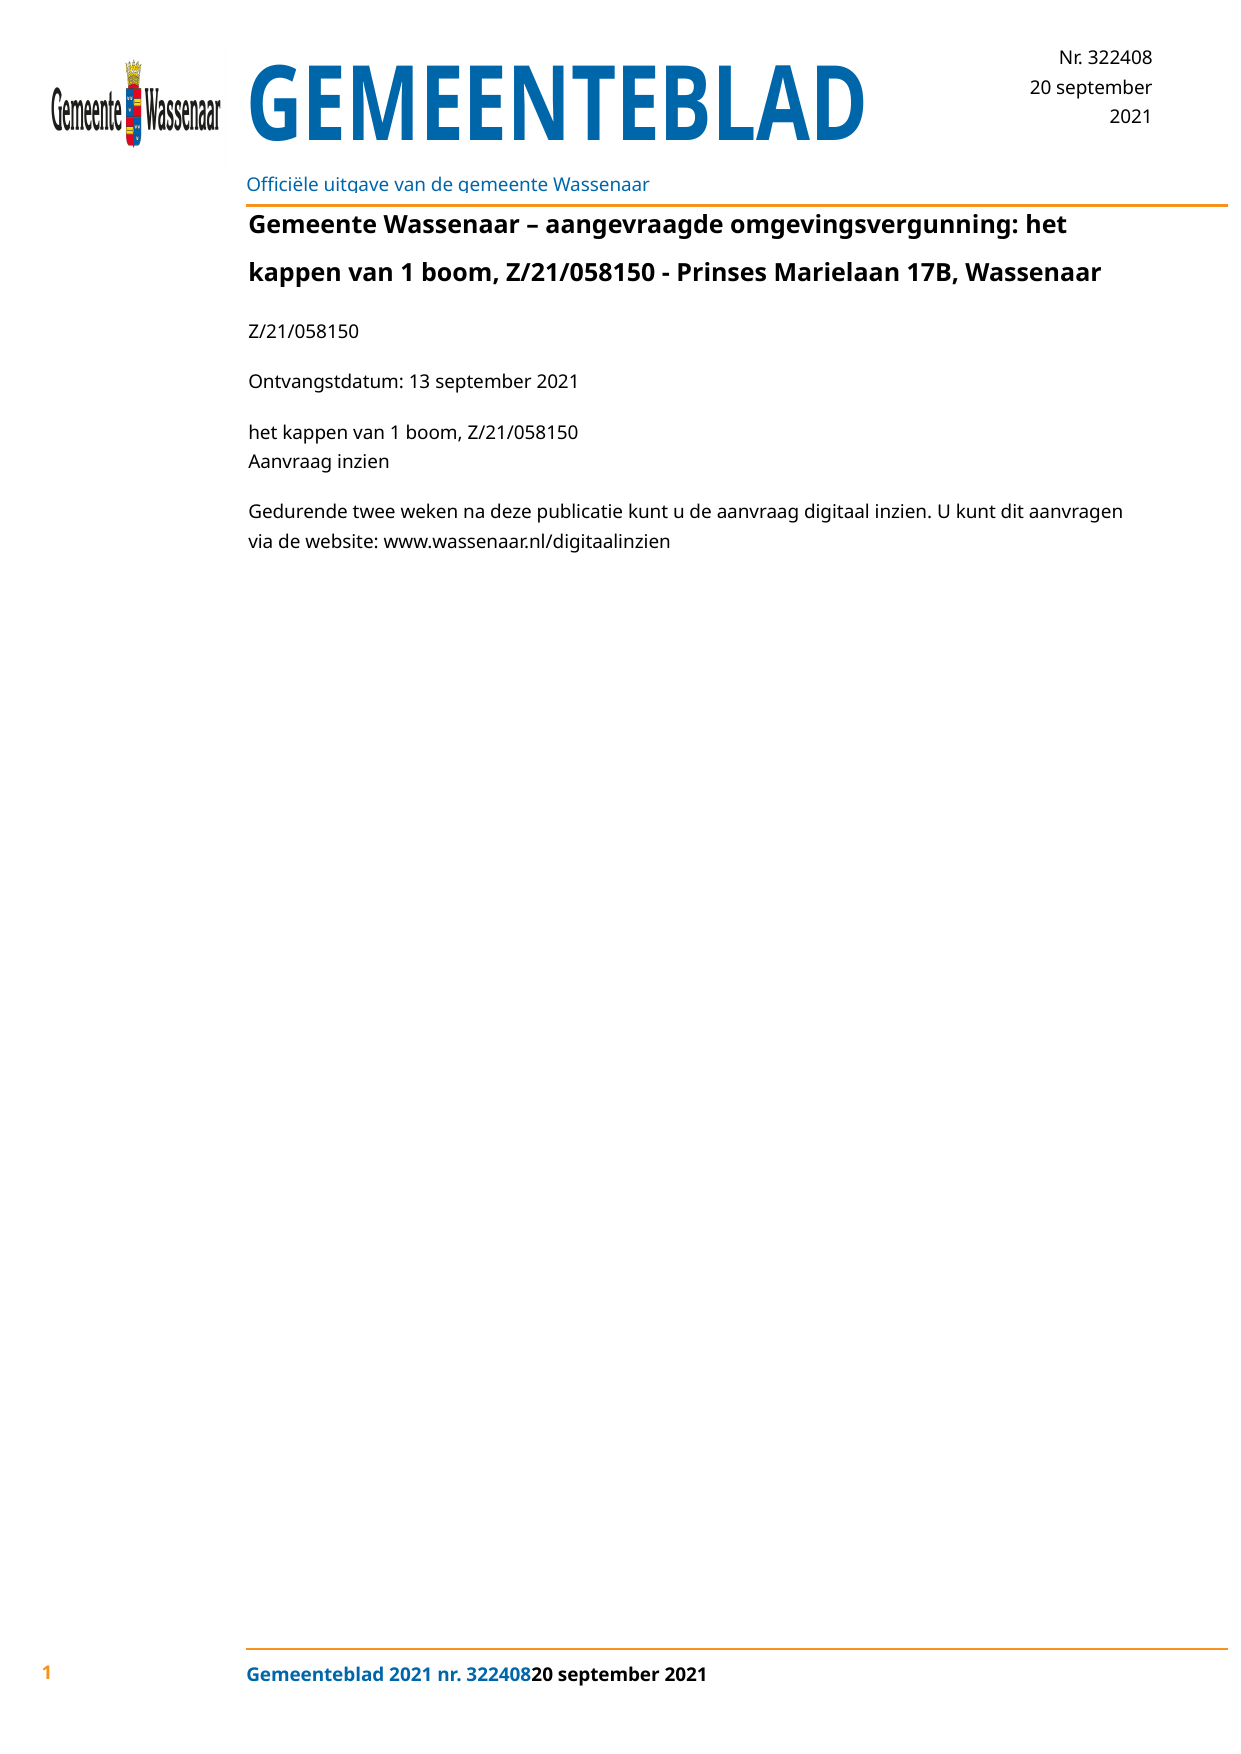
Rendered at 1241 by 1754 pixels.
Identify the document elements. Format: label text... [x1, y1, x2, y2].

text Ontvangstdatum: 13 september 2021 [248, 368, 1152, 394]
text Aanvraag inzien [248, 448, 1152, 473]
table_header het kappen van 1 boom, Z/21/058150 [248, 419, 1152, 444]
picture [41, 47, 231, 172]
text Gedurende twee weken na deze publicatie kunt u de aanvraag digitaal inzien. U kunt dit aanvragen via de website: www.wassenaar.nl/digitaalinzien [248, 498, 1152, 553]
text Z/21/058150 [248, 318, 1152, 344]
text Gemeente Wassenaar – aangevraagde omgevingsvergunning: het kappen van 1 boom, Z/21/058150 - Prinses Marielaan 17B, Wassenaar [248, 207, 1152, 288]
